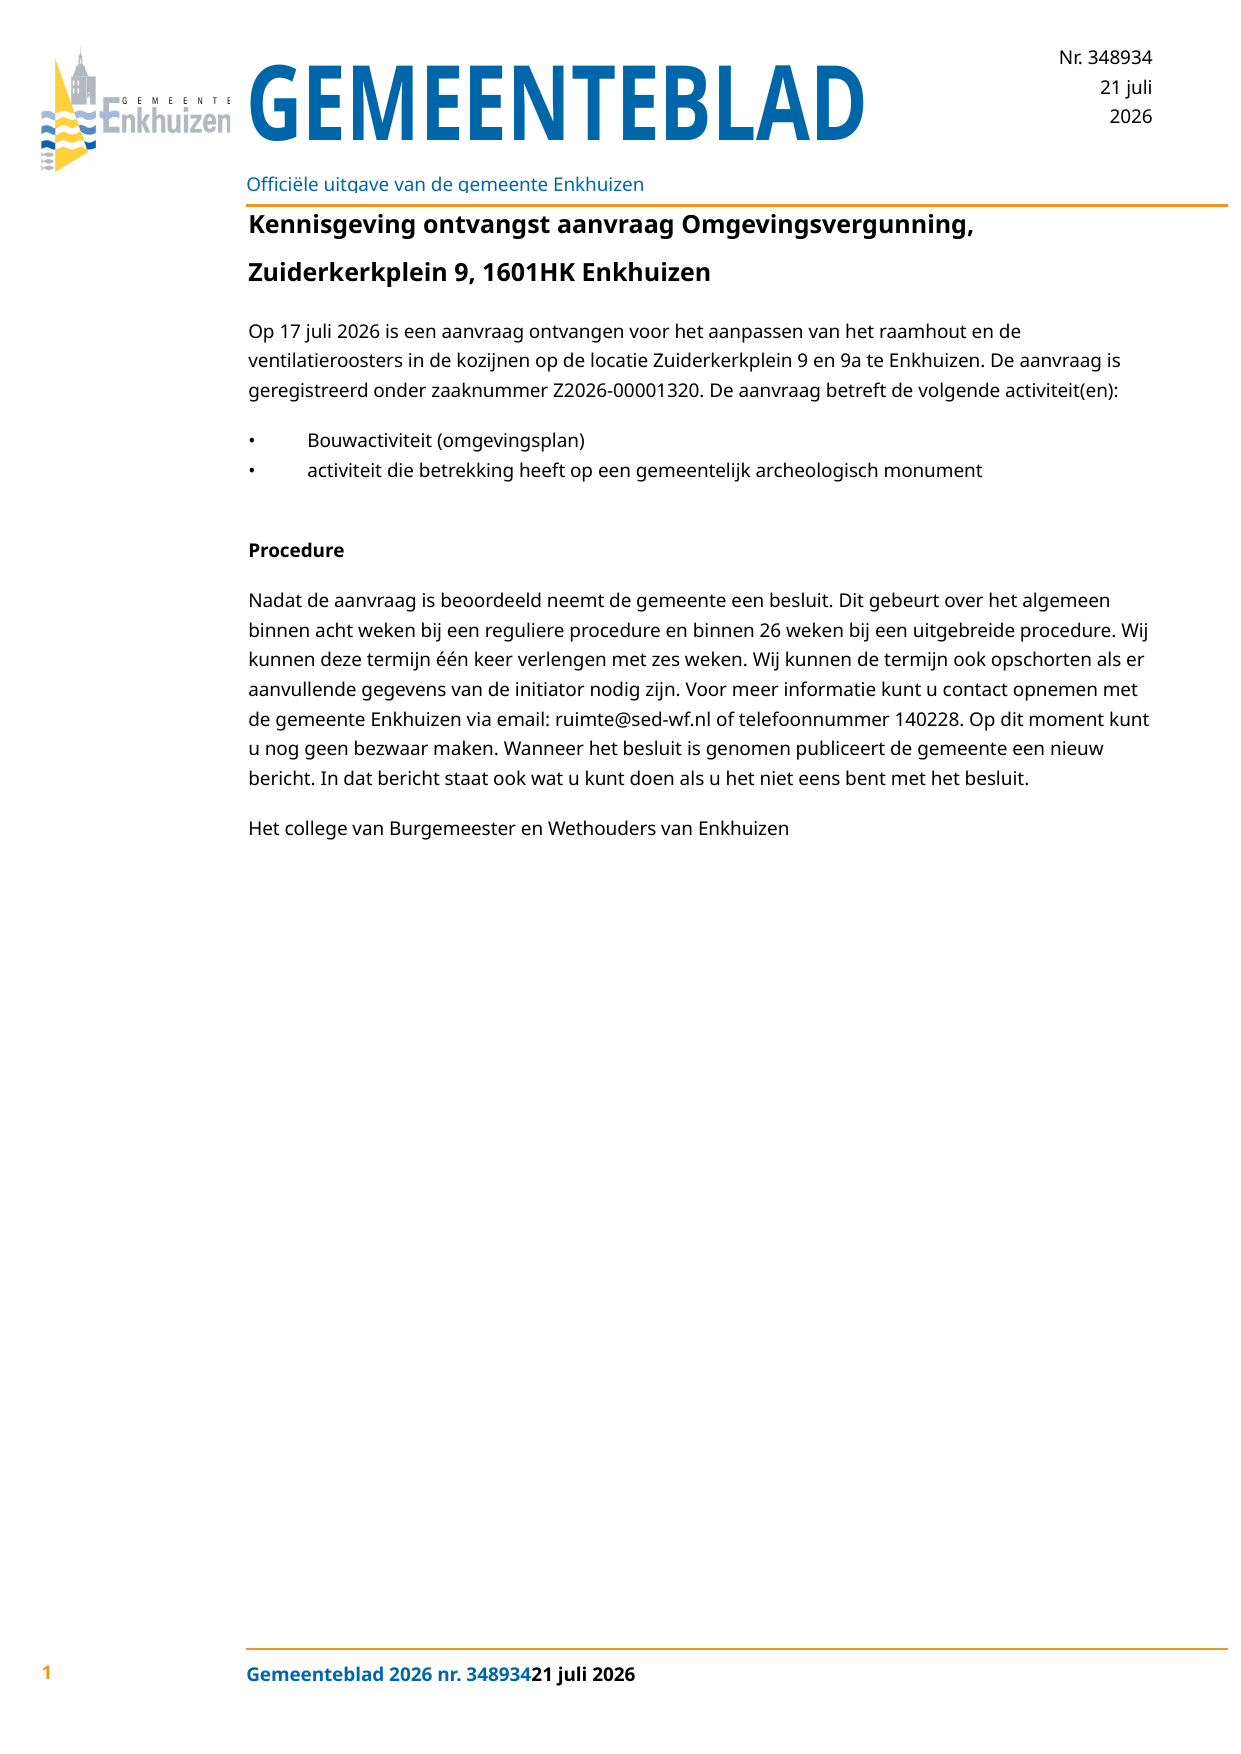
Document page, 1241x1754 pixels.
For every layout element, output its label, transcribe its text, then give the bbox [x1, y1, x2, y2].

text Op 17 juli 2026 is een aanvraag ontvangen voor het aanpassen van het raamhout en de ventilatieroosters in de kozijnen op de locatie Zuiderkerkplein 9 en 9a te Enkhuizen. De aanvraag is geregistreerd onder zaaknummer Z2026-00001320. De aanvraag betreft de volgende activiteit(en): [248, 318, 1152, 403]
text Het college van Burgemeester en Wethouders van Enkhuizen [248, 815, 1152, 841]
list Bouwactiviteit (omgevingsplan) [248, 427, 1152, 453]
text Procedure [248, 537, 1152, 563]
text Kennisgeving ontvangst aanvraag Omgevingsvergunning, Zuiderkerkplein 9, 1601HK Enkhuizen [248, 207, 1152, 288]
text Nadat de aanvraag is beoordeeld neemt de gemeente een besluit. Dit gebeurt over het algemeen binnen acht weken bij een reguliere procedure en binnen 26 weken bij een uitgebreide procedure. Wij kunnen deze termijn één keer verlengen met zes weken. Wij kunnen de termijn ook opschorten als er aanvullende gegevens van de initiator nodig zijn. Voor meer informatie kunt u contact opnemen met de gemeente Enkhuizen via email: ruimte@sed-wf.nl of telefoonnummer 140228. Op dit moment kunt u nog geen bezwaar maken. Wanneer het besluit is genomen publiceert de gemeente een nieuw bericht. In dat bericht staat ook wat u kunt doen als u het niet eens bent met het besluit. [248, 587, 1152, 791]
list activiteit die betrekking heeft op een gemeentelijk archeologisch monument [248, 457, 1152, 483]
picture [41, 47, 231, 172]
